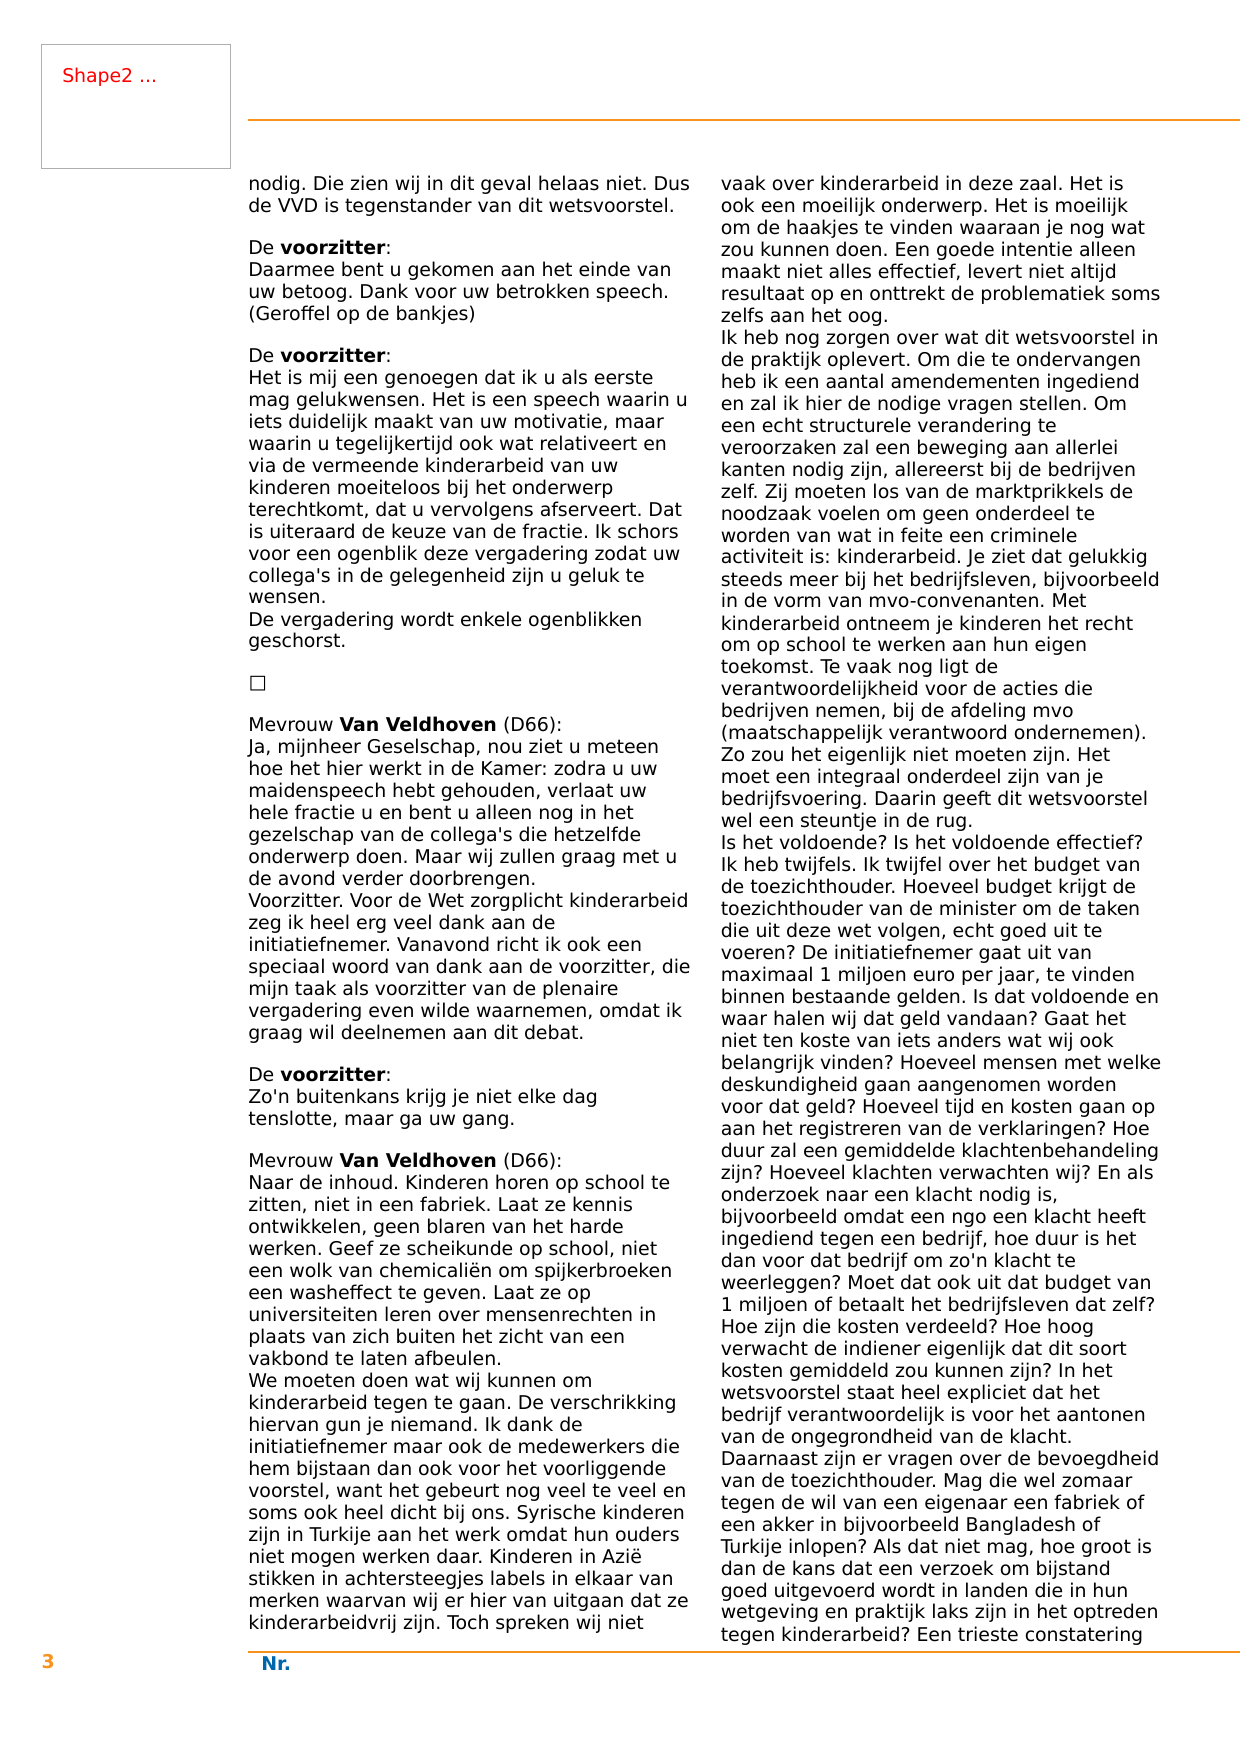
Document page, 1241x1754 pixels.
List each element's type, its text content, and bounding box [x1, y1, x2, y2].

text Het is mij een genoegen dat ik u als eerste mag gelukwensen. Het is een speech waarin u iets duidelijk maakt van uw motivatie, maar waarin u tegelijkertijd ook wat relativeert en via de vermeende kinderarbeid van uw kinderen moeiteloos bij het onderwerp terechtkomt, dat u vervolgens afserveert. Dat is uiteraard de keuze van de fractie. Ik schors voor een ogenblik deze vergadering zodat uw collega's in de gelegenheid zijn u geluk te wensen. [248, 367, 691, 608]
text De voorzitter: [248, 345, 691, 367]
text Naar de inhoud. Kinderen horen op school te zitten, niet in een fabriek. Laat ze kennis ontwikkelen, geen blaren van het harde werken. Geef ze scheikunde op school, niet een wolk van chemicaliën om spijkerbroeken een washeffect te geven. Laat ze op universiteiten leren over mensenrechten in plaats van zich buiten het zicht van een vakbond te laten afbeulen. [248, 1172, 691, 1370]
text Daarmee bent u gekomen aan het einde van uw betoog. Dank voor uw betrokken speech. [248, 259, 691, 303]
text Zo'n buitenkans krijg je niet elke dag tenslotte, maar ga uw gang. [248, 1086, 691, 1130]
text Mevrouw Van Veldhoven (D66): [248, 714, 691, 736]
text De voorzitter: [248, 1064, 691, 1086]
text Is het voldoende? Is het voldoende effectief? Ik heb twijfels. Ik twijfel over het budget van de toezichthouder. Hoeveel budget krijgt de toezichthouder van de minister om de taken die uit deze wet volgen, echt goed uit te voeren? De initiatiefnemer gaat uit van maximaal 1 miljoen euro per jaar, te vinden binnen bestaande gelden. Is dat voldoende en waar halen wij dat geld vandaan? Gaat het niet ten koste van iets anders wat wij ook belangrijk vinden? Hoeveel mensen met welke deskundigheid gaan aangenomen worden voor dat geld? Hoeveel tijd en kosten gaan op aan het registreren van de verklaringen? Hoe duur zal een gemiddelde klachtenbehandeling zijn? Hoeveel klachten verwachten wij? En als onderzoek naar een klacht nodig is, bijvoorbeeld omdat een ngo een klacht heeft ingediend tegen een bedrijf, hoe duur is het dan voor dat bedrijf om zo'n klacht te weerleggen? Moet dat ook uit dat budget van 1 miljoen of betaalt het bedrijfsleven dat zelf? Hoe zijn die kosten verdeeld? Hoe hoog verwacht de indiener eigenlijk dat dit soort kosten gemiddeld zou kunnen zijn? In het wetsvoorstel staat heel expliciet dat het bedrijf verantwoordelijk is voor het aantonen van de ongegrondheid van de klacht. [721, 832, 1163, 1448]
text Daarnaast zijn er vragen over de bevoegdheid van de toezichthouder. Mag die wel zomaar tegen de wil van een eigenaar een fabriek of een akker in bijvoorbeeld Bangladesh of Turkije inlopen? Als dat niet mag, hoe groot is dan de kans dat een verzoek om bijstand goed uitgevoerd wordt in landen die in hun wetgeving en praktijk laks zijn in het optreden tegen kinderarbeid? Een trieste constatering [721, 1448, 1163, 1645]
text vaak over kinderarbeid in deze zaal. Het is ook een moeilijk onderwerp. Het is moeilijk om de haakjes te vinden waaraan je nog wat zou kunnen doen. Een goede intentie alleen maakt niet alles effectief, levert niet altijd resultaat op en onttrekt de problematiek soms zelfs aan het oog. [721, 173, 1163, 327]
text ⬜ [248, 672, 691, 694]
text Ik heb nog zorgen over wat dit wetsvoorstel in de praktijk oplevert. Om die te ondervangen heb ik een aantal amendementen ingediend en zal ik hier de nodige vragen stellen. Om een echt structurele verandering te veroorzaken zal een beweging aan allerlei kanten nodig zijn, allereerst bij de bedrijven zelf. Zij moeten los van de marktprikkels de noodzaak voelen om geen onderdeel te worden van wat in feite een criminele activiteit is: kinderarbeid. Je ziet dat gelukkig steeds meer bij het bedrijfsleven, bijvoorbeeld in de vorm van mvo-convenanten. Met kinderarbeid ontneem je kinderen het recht om op school te werken aan hun eigen toekomst. Te vaak nog ligt de verantwoordelijkheid voor de acties die bedrijven nemen, bij de afdeling mvo (maatschappelijk verantwoord ondernemen). Zo zou het eigenlijk niet moeten zijn. Het moet een integraal onderdeel zijn van je bedrijfsvoering. Daarin geeft dit wetsvoorstel wel een steuntje in de rug. [721, 327, 1163, 832]
text Voorzitter. Voor de Wet zorgplicht kinderarbeid zeg ik heel erg veel dank aan de initiatiefnemer. Vanavond richt ik ook een speciaal woord van dank aan de voorzitter, die mijn taak als voorzitter van de plenaire vergadering even wilde waarnemen, omdat ik graag wil deelnemen aan dit debat. [248, 890, 691, 1044]
text (Geroffel op de bankjes) [248, 303, 691, 325]
text Mevrouw Van Veldhoven (D66): [248, 1150, 691, 1172]
text We moeten doen wat wij kunnen om kinderarbeid tegen te gaan. De verschrikking hiervan gun je niemand. Ik dank de initiatiefnemer maar ook de medewerkers die hem bijstaan dan ook voor het voorliggende voorstel, want het gebeurt nog veel te veel en soms ook heel dicht bij ons. Syrische kinderen zijn in Turkije aan het werk omdat hun ouders niet mogen werken daar. Kinderen in Azië stikken in achtersteegjes labels in elkaar van merken waarvan wij er hier van uitgaan dat ze kinderarbeidvrij zijn. Toch spreken wij niet [248, 1370, 691, 1633]
text nodig. Die zien wij in dit geval helaas niet. Dus de VVD is tegenstander van dit wetsvoorstel. [248, 173, 691, 217]
text De voorzitter: [248, 237, 691, 259]
text De vergadering wordt enkele ogenblikken geschorst. [248, 608, 691, 652]
text Ja, mijnheer Geselschap, nou ziet u meteen hoe het hier werkt in de Kamer: zodra u uw maidenspeech hebt gehouden, verlaat uw hele fractie u en bent u alleen nog in het gezelschap van de collega's die hetzelfde onderwerp doen. Maar wij zullen graag met u de avond verder doorbrengen. [248, 736, 691, 890]
